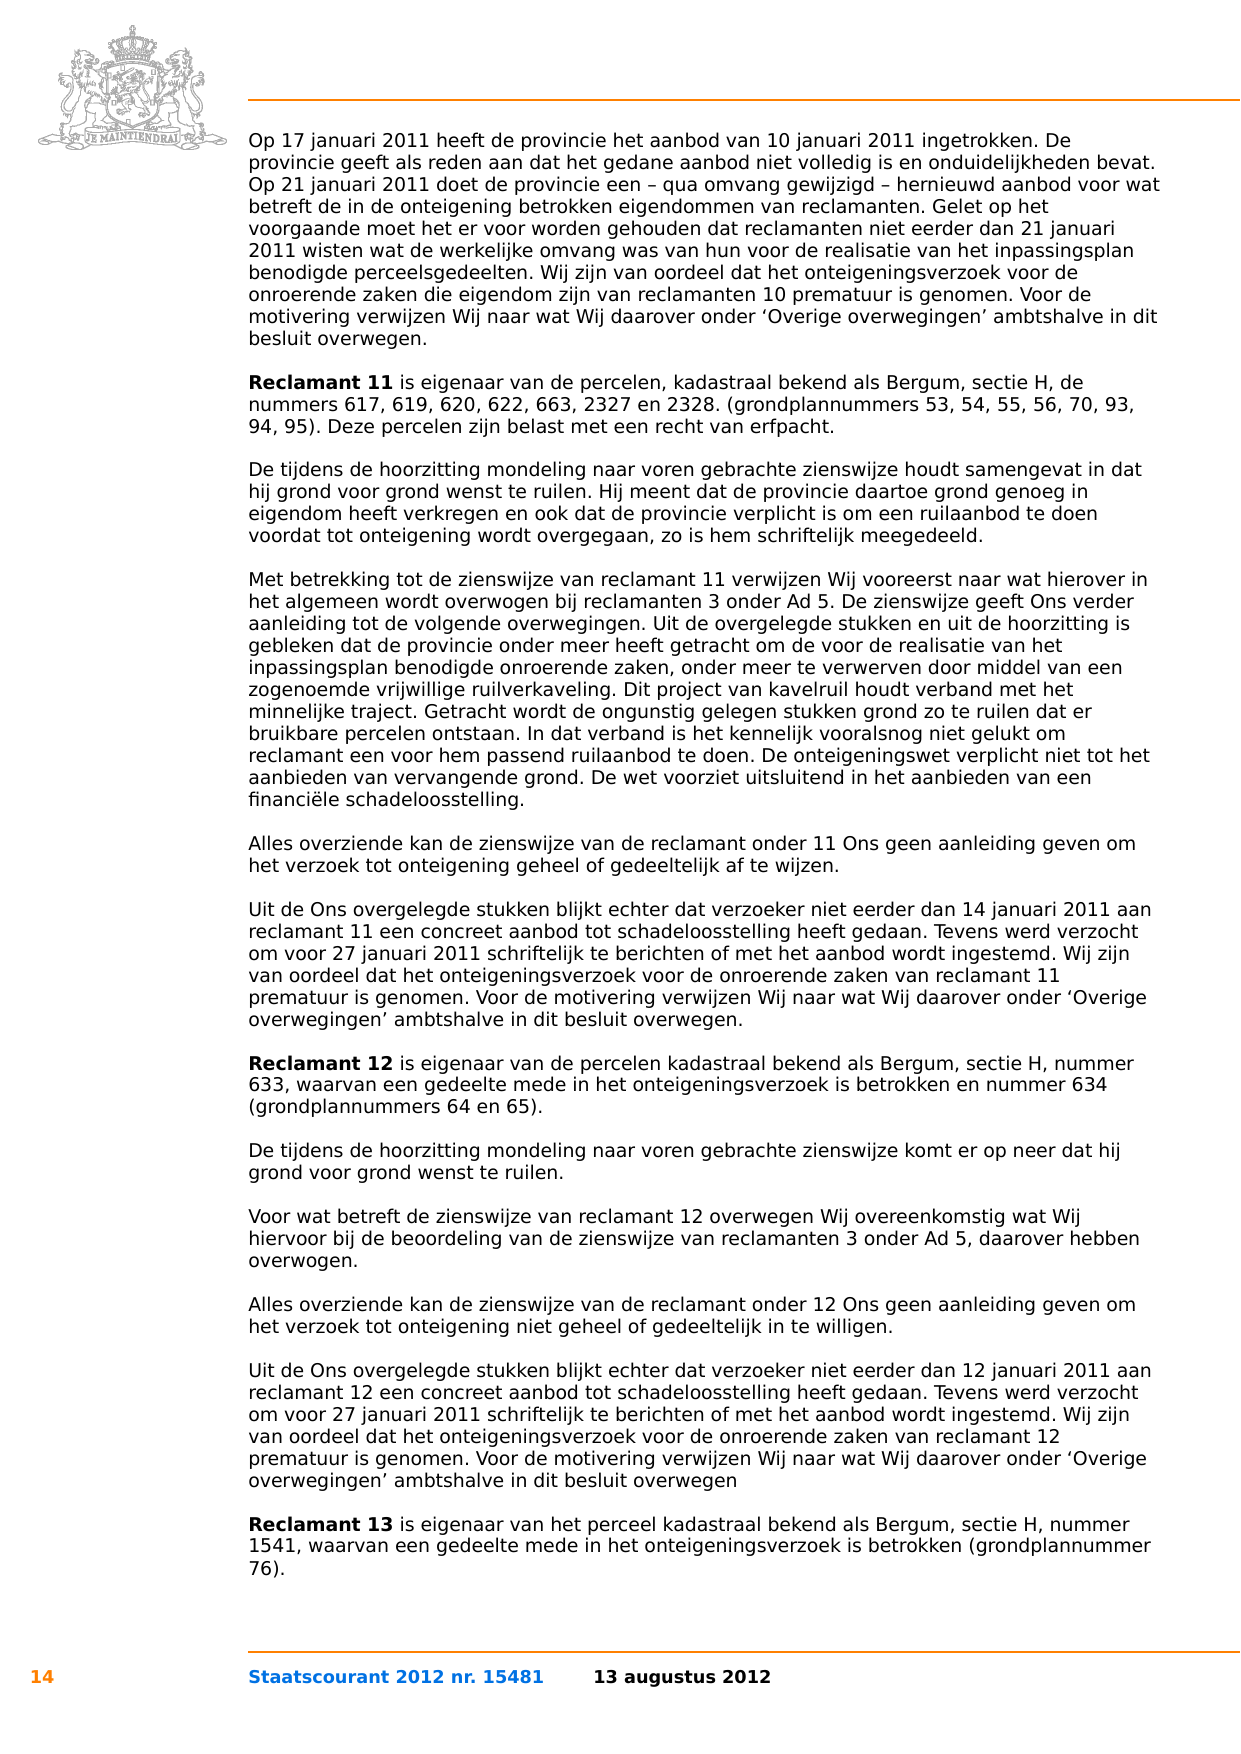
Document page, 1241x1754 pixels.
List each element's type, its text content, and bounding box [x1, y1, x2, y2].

text De tijdens de hoorzitting mondeling naar voren gebrachte zienswijze houdt samengevat in dat hij grond voor grond wenst te ruilen. Hij meent dat de provincie daartoe grond genoeg in eigendom heeft verkregen en ook dat de provincie verplicht is om een ruilaanbod te doen voordat tot onteigening wordt overgegaan, zo is hem schriftelijk meegedeeld. [248, 459, 1163, 547]
text Alles overziende kan de zienswijze van de reclamant onder 12 Ons geen aanleiding geven om het verzoek tot onteigening niet geheel of gedeeltelijk in te willigen. [248, 1294, 1163, 1338]
text Voor wat betreft de zienswijze van reclamant 12 overwegen Wij overeenkomstig wat Wij hiervoor bij de beoordeling van de zienswijze van reclamanten 3 onder Ad 5, daarover hebben overwogen. [248, 1206, 1163, 1272]
text Reclamant 11 is eigenaar van de percelen, kadastraal bekend als Bergum, sectie H, de nummers 617, 619, 620, 622, 663, 2327 en 2328. (grondplannummers 53, 54, 55, 56, 70, 93, 94, 95). Deze percelen zijn belast met een recht van erfpacht. [248, 372, 1163, 437]
text Op 17 januari 2011 heeft de provincie het aanbod van 10 januari 2011 ingetrokken. De provincie geeft als reden aan dat het gedane aanbod niet volledig is en onduidelijkheden bevat. Op 21 januari 2011 doet de provincie een – qua omvang gewijzigd – hernieuwd aanbod voor wat betreft de in de onteigening betrokken eigendommen van reclamanten. Gelet op het voorgaande moet het er voor worden gehouden dat reclamanten niet eerder dan 21 januari 2011 wisten wat de werkelijke omvang was van hun voor de realisatie van het inpassingsplan benodigde perceelsgedeelten. Wij zijn van oordeel dat het onteigeningsverzoek voor de onroerende zaken die eigendom zijn van reclamanten 10 prematuur is genomen. Voor de motivering verwijzen Wij naar wat Wij daarover onder ‘Overige overwegingen’ ambtshalve in dit besluit overwegen. [248, 130, 1163, 350]
text Reclamant 13 is eigenaar van het perceel kadastraal bekend als Bergum, sectie H, nummer 1541, waarvan een gedeelte mede in het onteigeningsverzoek is betrokken (grondplannummer 76). [248, 1513, 1163, 1579]
text De tijdens de hoorzitting mondeling naar voren gebrachte zienswijze komt er op neer dat hij grond voor grond wenst te ruilen. [248, 1140, 1163, 1184]
picture [38, 25, 227, 150]
text Uit de Ons overgelegde stukken blijkt echter dat verzoeker niet eerder dan 12 januari 2011 aan reclamant 12 een concreet aanbod tot schadeloosstelling heeft gedaan. Tevens werd verzocht om voor 27 januari 2011 schriftelijk te berichten of met het aanbod wordt ingestemd. Wij zijn van oordeel dat het onteigeningsverzoek voor de onroerende zaken van reclamant 12 prematuur is genomen. Voor de motivering verwijzen Wij naar wat Wij daarover onder ‘Overige overwegingen’ ambtshalve in dit besluit overwegen [248, 1360, 1163, 1492]
text Uit de Ons overgelegde stukken blijkt echter dat verzoeker niet eerder dan 14 januari 2011 aan reclamant 11 een concreet aanbod tot schadeloosstelling heeft gedaan. Tevens werd verzocht om voor 27 januari 2011 schriftelijk te berichten of met het aanbod wordt ingestemd. Wij zijn van oordeel dat het onteigeningsverzoek voor de onroerende zaken van reclamant 11 prematuur is genomen. Voor de motivering verwijzen Wij naar wat Wij daarover onder ‘Overige overwegingen’ ambtshalve in dit besluit overwegen. [248, 899, 1163, 1031]
text Reclamant 12 is eigenaar van de percelen kadastraal bekend als Bergum, sectie H, nummer 633, waarvan een gedeelte mede in het onteigeningsverzoek is betrokken en nummer 634 (grondplannummers 64 en 65). [248, 1052, 1163, 1118]
text Alles overziende kan de zienswijze van de reclamant onder 11 Ons geen aanleiding geven om het verzoek tot onteigening geheel of gedeeltelijk af te wijzen. [248, 833, 1163, 877]
text Met betrekking tot de zienswijze van reclamant 11 verwijzen Wij vooreerst naar wat hierover in het algemeen wordt overwogen bij reclamanten 3 onder Ad 5. De zienswijze geeft Ons verder aanleiding tot de volgende overwegingen. Uit de overgelegde stukken en uit de hoorzitting is gebleken dat de provincie onder meer heeft getracht om de voor de realisatie van het inpassingsplan benodigde onroerende zaken, onder meer te verwerven door middel van een zogenoemde vrijwillige ruilverkaveling. Dit project van kavelruil houdt verband met het minnelijke traject. Getracht wordt de ongunstig gelegen stukken grond zo te ruilen dat er bruikbare percelen ontstaan. In dat verband is het kennelijk vooralsnog niet gelukt om reclamant een voor hem passend ruilaanbod te doen. De onteigeningswet verplicht niet tot het aanbieden van vervangende grond. De wet voorziet uitsluitend in het aanbieden van een financiële schadeloosstelling. [248, 569, 1163, 811]
